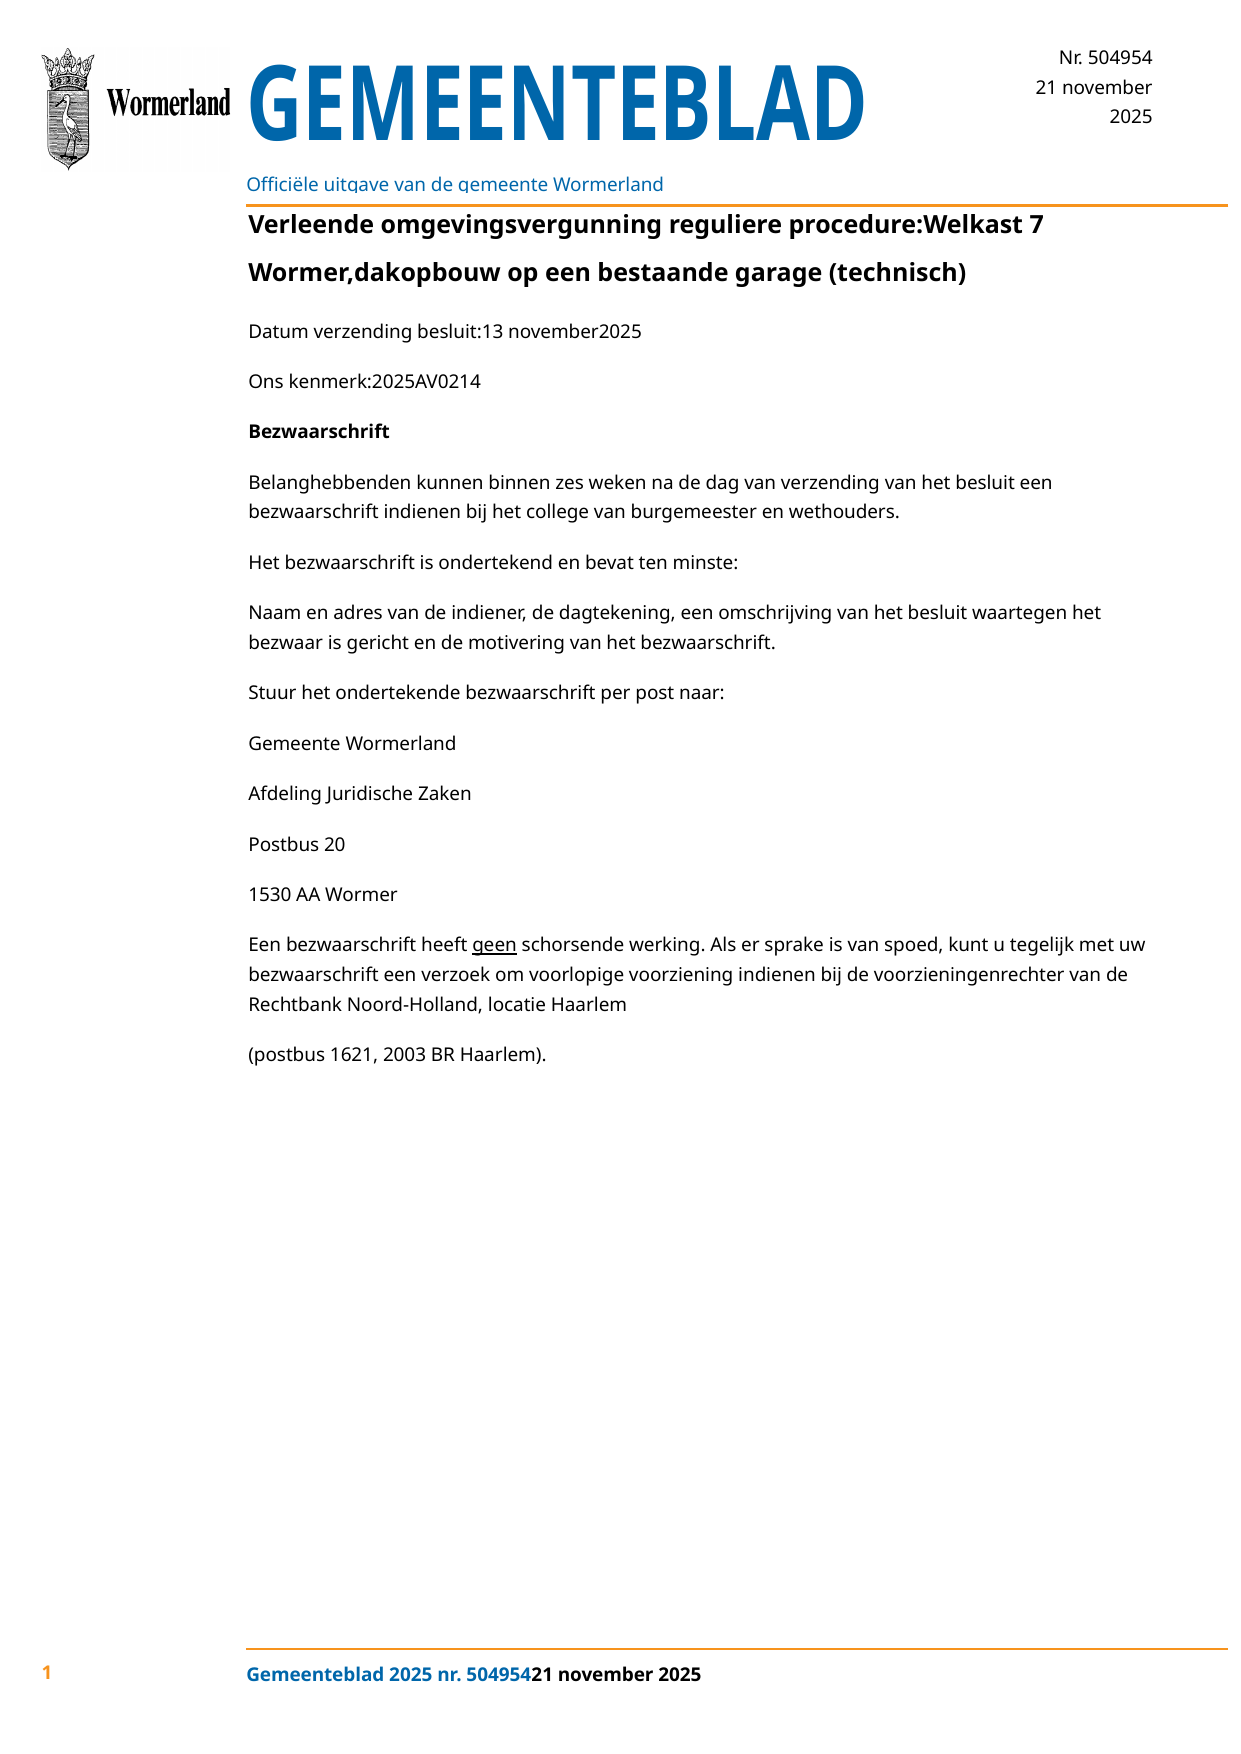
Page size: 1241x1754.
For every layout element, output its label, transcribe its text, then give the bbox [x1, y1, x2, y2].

text (postbus 1621, 2003 BR Haarlem). [248, 1041, 1152, 1067]
text Gemeente Wormerland [248, 730, 1152, 756]
text Een bezwaarschrift heeft geen schorsende werking. Als er sprake is van spoed, kunt u tegelijk met uw bezwaarschrift een verzoek om voorlopige voorziening indienen bij de voorzieningenrechter van de Rechtbank Noord-Holland, locatie Haarlem [248, 932, 1152, 1017]
picture [41, 47, 231, 172]
text 1530 AA Wormer [248, 881, 1152, 907]
text Postbus 20 [248, 831, 1152, 857]
text Stuur het ondertekende bezwaarschrift per post naar: [248, 679, 1152, 705]
text Belanghebbenden kunnen binnen zes weken na de dag van verzending van het besluit een bezwaarschrift indienen bij het college van burgemeester en wethouders. [248, 469, 1152, 524]
text Het bezwaarschrift is ondertekend en bevat ten minste: [248, 549, 1152, 575]
text Datum verzending besluit:13 november2025 [248, 318, 1152, 344]
text Ons kenmerk:2025AV0214 [248, 368, 1152, 394]
text Afdeling Juridische Zaken [248, 780, 1152, 806]
text Bezwaarschrift [248, 419, 1152, 444]
text Verleende omgevingsvergunning reguliere procedure:Welkast 7 Wormer,dakopbouw op een bestaande garage (technisch) [248, 207, 1152, 288]
text Naam en adres van de indiener, de dagtekening, een omschrijving van het besluit waartegen het bezwaar is gericht en de motivering van het bezwaarschrift. [248, 599, 1152, 655]
